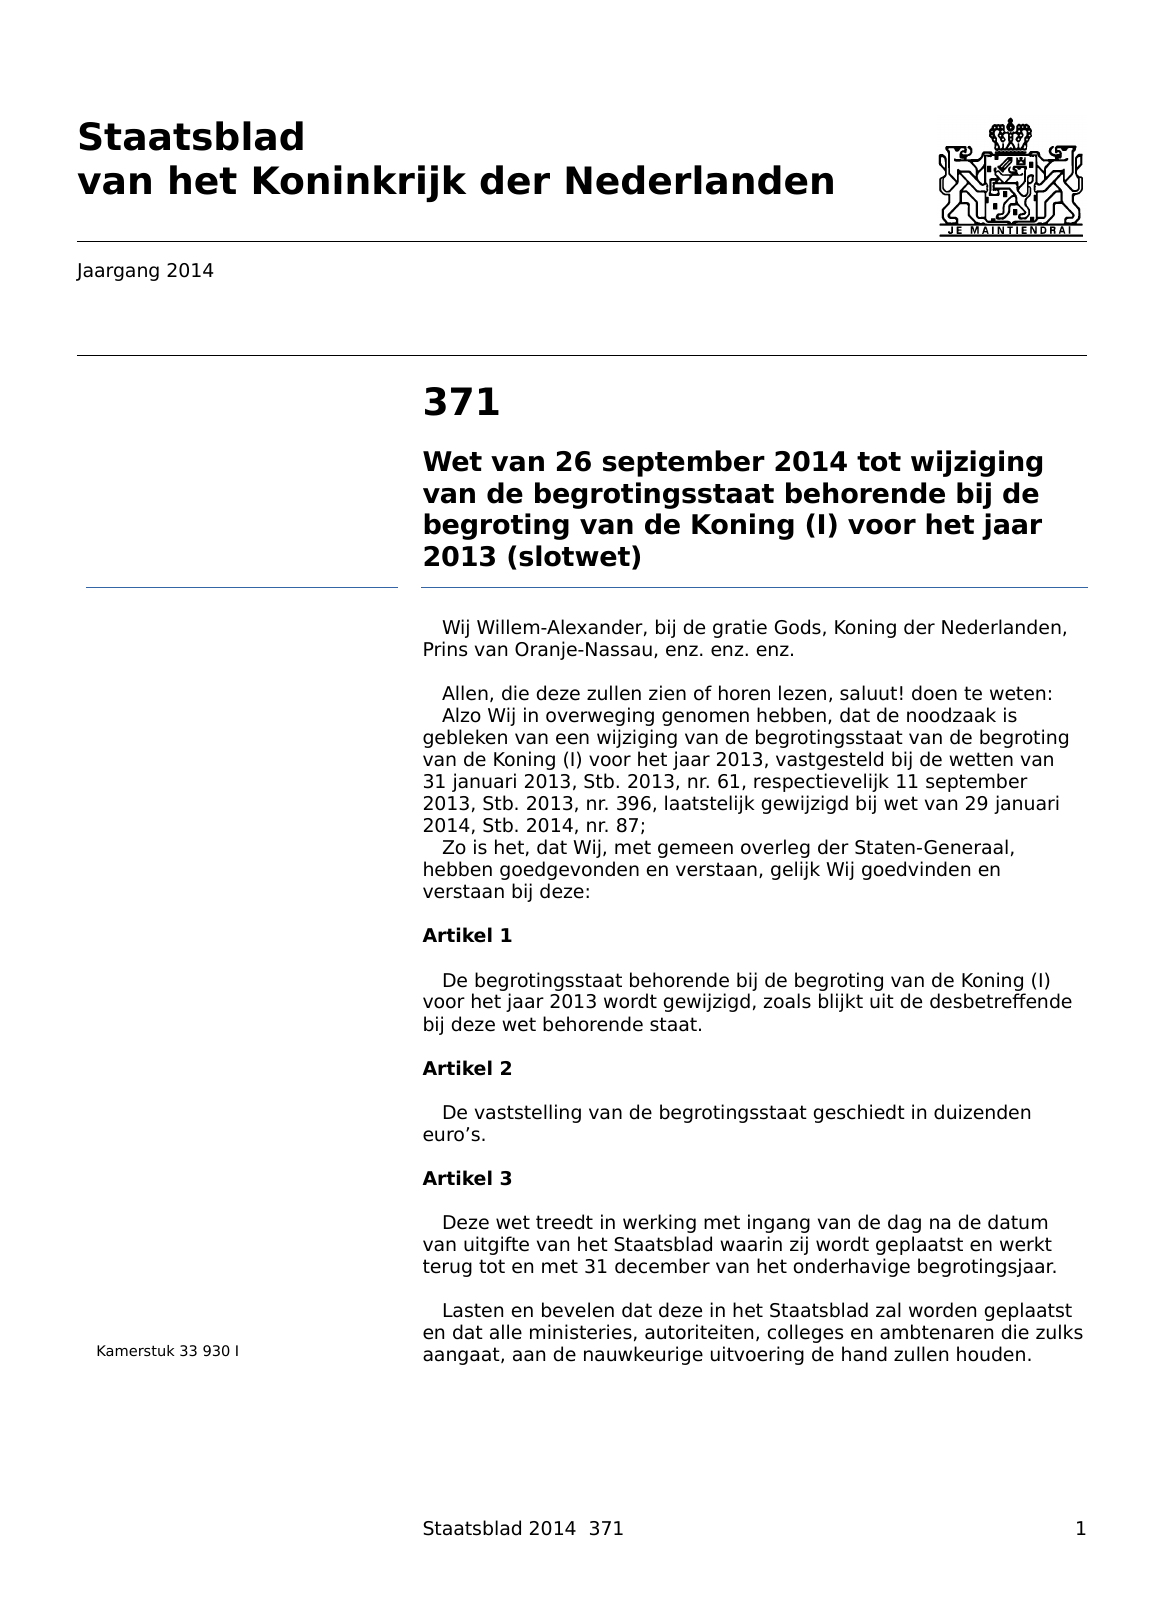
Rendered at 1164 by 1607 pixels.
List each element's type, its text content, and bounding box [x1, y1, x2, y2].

table_header [886, 100, 1087, 241]
text Alzo Wij in overweging genomen hebben, dat de noodzaak is gebleken van een wijziging van de begrotingsstaat van de begroting van de Koning (I) voor het jaar 2013, vastgesteld bij de wetten van 31 januari 2013, Stb. 2013, nr. 61, respectievelijk 11 september 2013, Stb. 2013, nr. 396, laatstelijk gewijzigd bij wet van 29 januari 2014, Stb. 2014, nr. 87; [422, 705, 1087, 837]
picture [936, 115, 1087, 240]
text Deze wet treedt in werking met ingang van de dag na de datum van uitgifte van het Staatsblad waarin zij wordt geplaatst en werkt terug tot en met 31 december van het onderhavige begrotingsjaar. [422, 1212, 1087, 1278]
text Wij Willem-Alexander, bij de gratie Gods, Koning der Nederlanden, Prins van Oranje-Nassau, enz. enz. enz. [422, 617, 1087, 661]
subtitle Artikel 1 [422, 925, 1087, 947]
table_header Staatsblad van het Koninkrijk der Nederlanden [77, 100, 886, 241]
subtitle 371 [422, 381, 1087, 424]
text Wet van 26 september 2014 tot wijziging van de begrotingsstaat behorende bij de begroting van de Koning (I) voor het jaar 2013 (slotwet) [422, 447, 1087, 573]
text Kamerstuk 33 930 I [77, 1343, 396, 1360]
text De begrotingsstaat behorende bij de begroting van de Koning (I) voor het jaar 2013 wordt gewijzigd, zoals blijkt uit de desbetreffende bij deze wet behorende staat. [422, 969, 1087, 1035]
subtitle Artikel 3 [422, 1168, 1087, 1190]
text Allen, die deze zullen zien of horen lezen, saluut! doen te weten: [422, 683, 1087, 705]
table_cell Jaargang 2014 [77, 242, 1087, 355]
text Lasten en bevelen dat deze in het Staatsblad zal worden geplaatst en dat alle ministeries, autoriteiten, colleges en ambtenaren die zulks aangaat, aan de nauwkeurige uitvoering de hand zullen houden. [422, 1300, 1087, 1366]
subtitle Artikel 2 [422, 1058, 1087, 1079]
text De vaststelling van de begrotingsstaat geschiedt in duizenden euro’s. [422, 1102, 1087, 1146]
text Zo is het, dat Wij, met gemeen overleg der Staten-Generaal, hebben goedgevonden en verstaan, gelijk Wij goedvinden en verstaan bij deze: [422, 837, 1087, 903]
